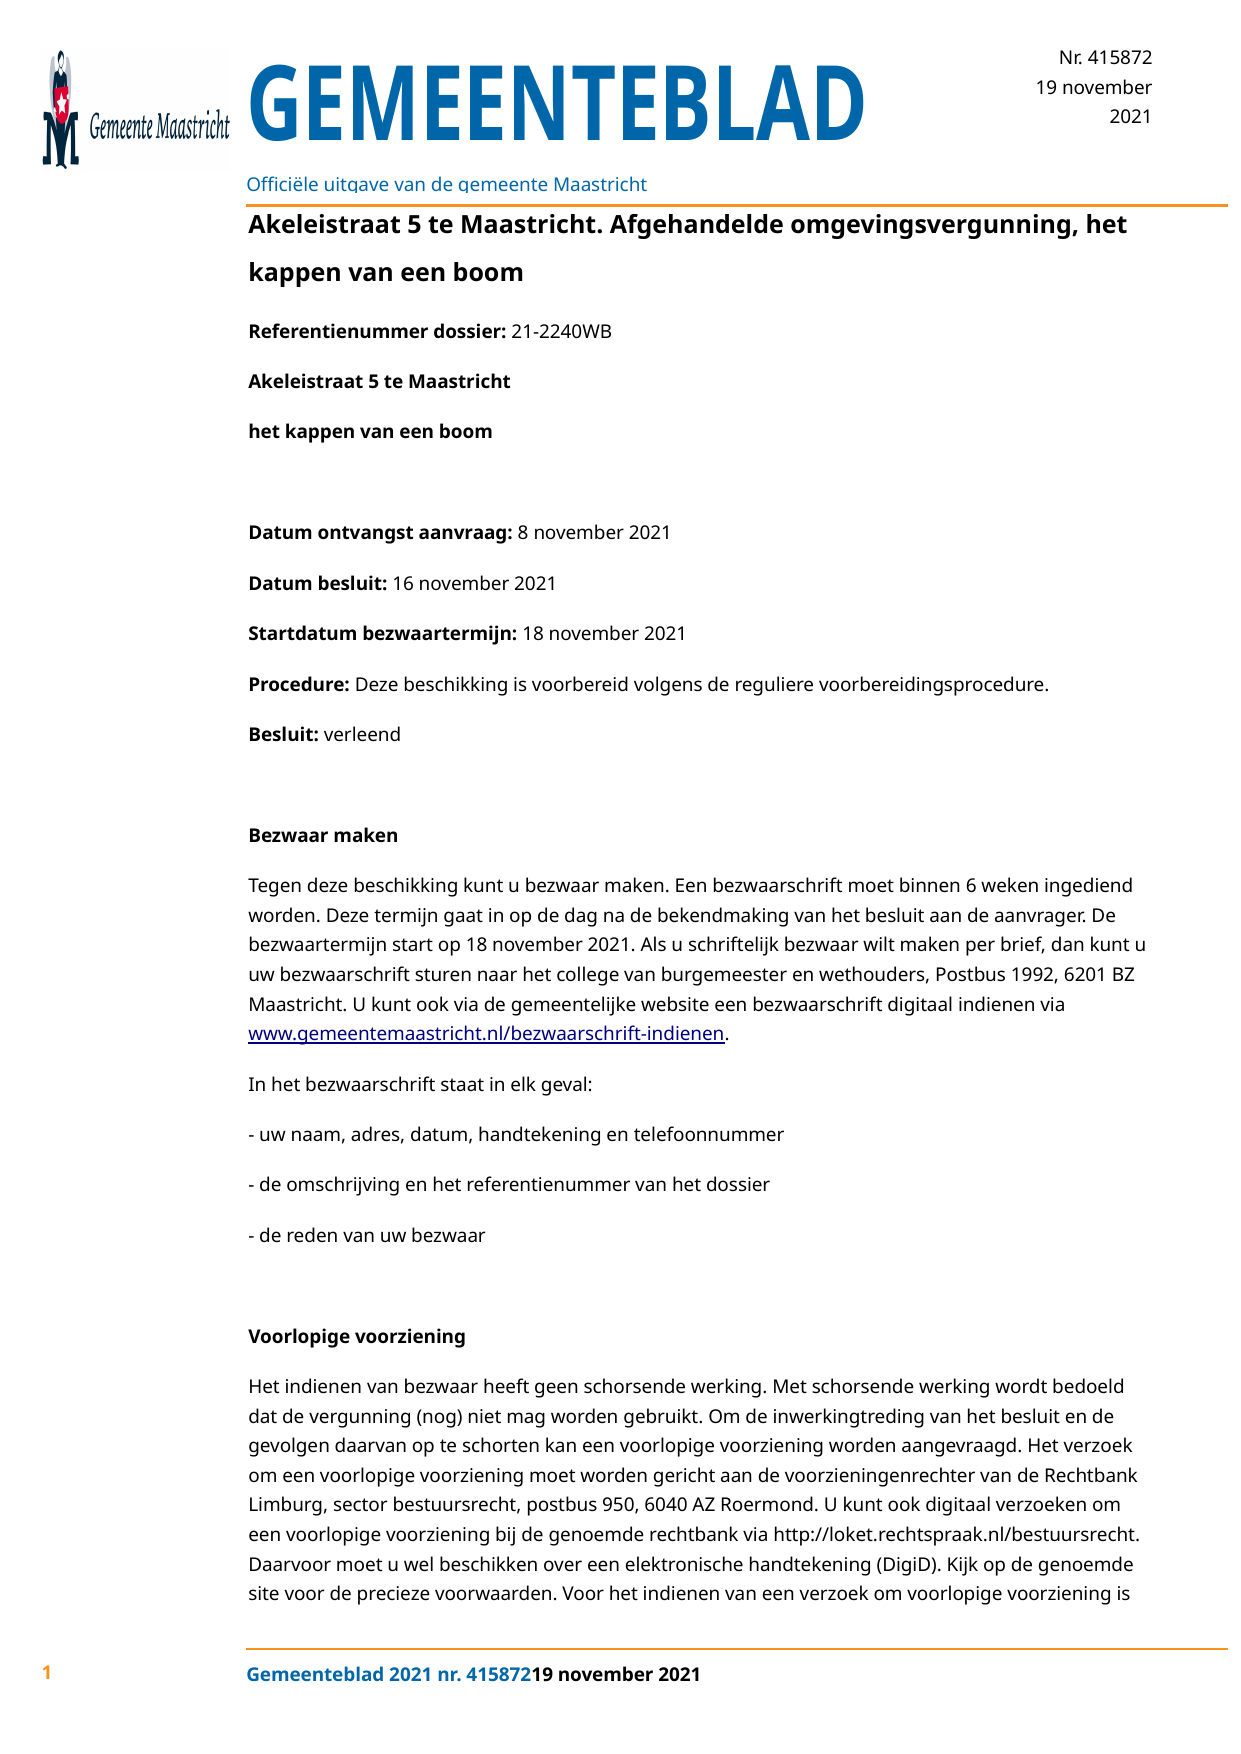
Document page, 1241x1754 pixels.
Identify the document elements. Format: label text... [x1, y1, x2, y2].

text - de reden van uw bezwaar [248, 1222, 1152, 1248]
text Akeleistraat 5 te Maastricht [248, 368, 1152, 394]
text In het bezwaarschrift staat in elk geval: [248, 1071, 1152, 1097]
text - uw naam, adres, datum, handtekening en telefoonnummer [248, 1121, 1152, 1147]
text het kappen van een boom [248, 419, 1152, 444]
text Referentienummer dossier: 21-2240WB [248, 318, 1152, 344]
text Akeleistraat 5 te Maastricht. Afgehandelde omgevingsvergunning, het kappen van een boom [248, 207, 1152, 288]
text Het indienen van bezwaar heeft geen schorsende werking. Met schorsende werking wordt bedoeld dat de vergunning (nog) niet mag worden gebruikt. Om de inwerkingtreding van het besluit en de gevolgen daarvan op te schorten kan een voorlopige voorziening worden aangevraagd. Het verzoek om een voorlopige voorziening moet worden gericht aan de voorzieningenrechter van de Rechtbank Limburg, sector bestuursrecht, postbus 950, 6040 AZ Roermond. U kunt ook digitaal verzoeken om een voorlopige voorziening bij de genoemde rechtbank via http://loket.rechtspraak.nl/bestuursrecht. Daarvoor moet u wel beschikken over een elektronische handtekening (DigiD). Kijk op de genoemde site voor de precieze voorwaarden. Voor het indienen van een verzoek om voorlopige voorziening is [248, 1373, 1152, 1606]
text Bezwaar maken [248, 822, 1152, 848]
text Startdatum bezwaartermijn: 18 november 2021 [248, 620, 1152, 646]
text Procedure: Deze beschikking is voorbereid volgens de reguliere voorbereidingsprocedure. [248, 671, 1152, 697]
text Datum besluit: 16 november 2021 [248, 570, 1152, 596]
text Besluit: verleend [248, 721, 1152, 747]
text - de omschrijving en het referentienummer van het dossier [248, 1172, 1152, 1197]
text Tegen deze beschikking kunt u bezwaar maken. Een bezwaarschrift moet binnen 6 weken ingediend worden. Deze termijn gaat in op de dag na de bekendmaking van het besluit aan de aanvrager. De bezwaartermijn start op 18 november 2021. Als u schriftelijk bezwaar wilt maken per brief, dan kunt u uw bezwaarschrift sturen naar het college van burgemeester en wethouders, Postbus 1992, 6201 BZ Maastricht. U kunt ook via de gemeentelijke website een bezwaarschrift digitaal indienen via www.gemeentemaastricht.nl/bezwaarschrift-indienen. [248, 872, 1152, 1046]
text Datum ontvangst aanvraag: 8 november 2021 [248, 519, 1152, 545]
picture [41, 47, 231, 172]
text Voorlopige voorziening [248, 1323, 1152, 1349]
